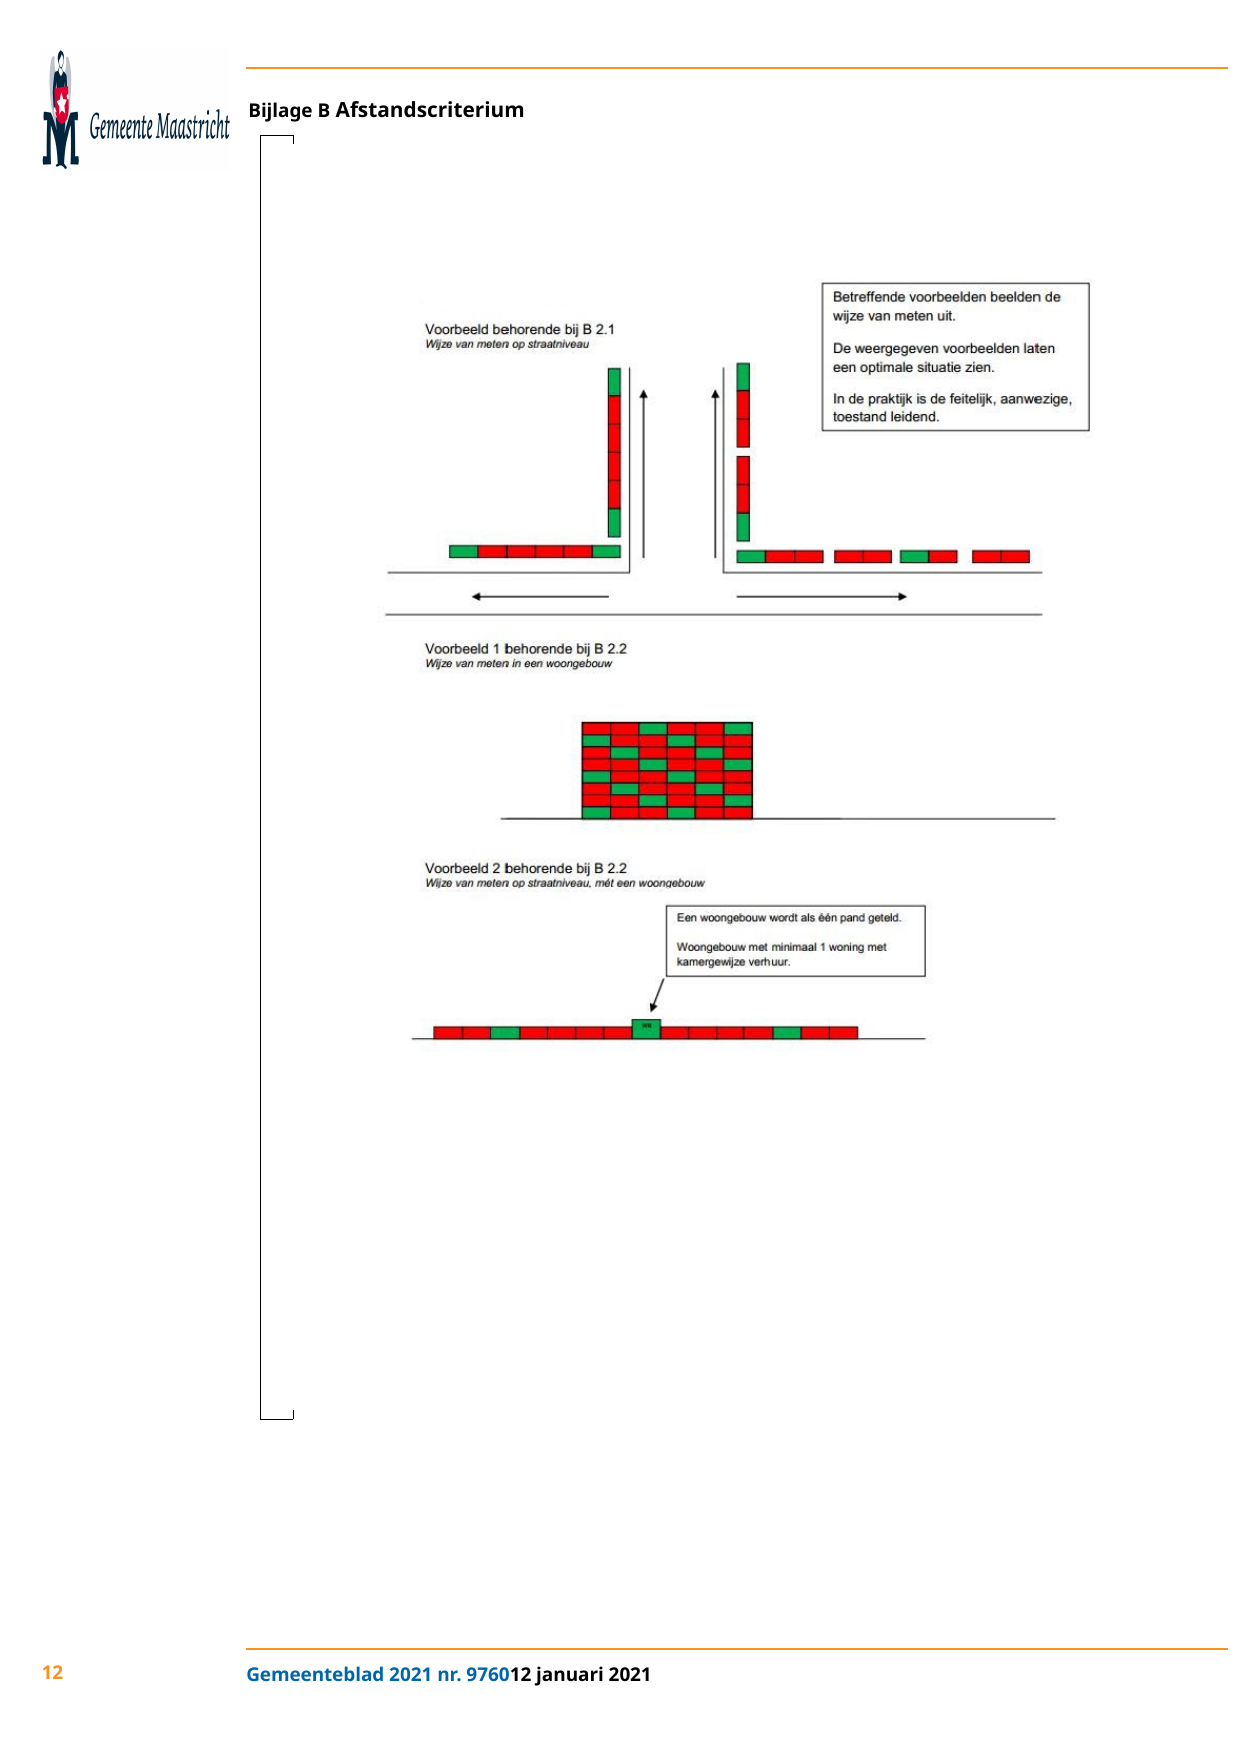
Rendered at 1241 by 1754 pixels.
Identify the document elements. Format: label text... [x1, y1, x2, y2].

picture [41, 47, 231, 172]
picture [268, 144, 1173, 1410]
text Bijlage B Afstandscriterium [248, 95, 1152, 123]
